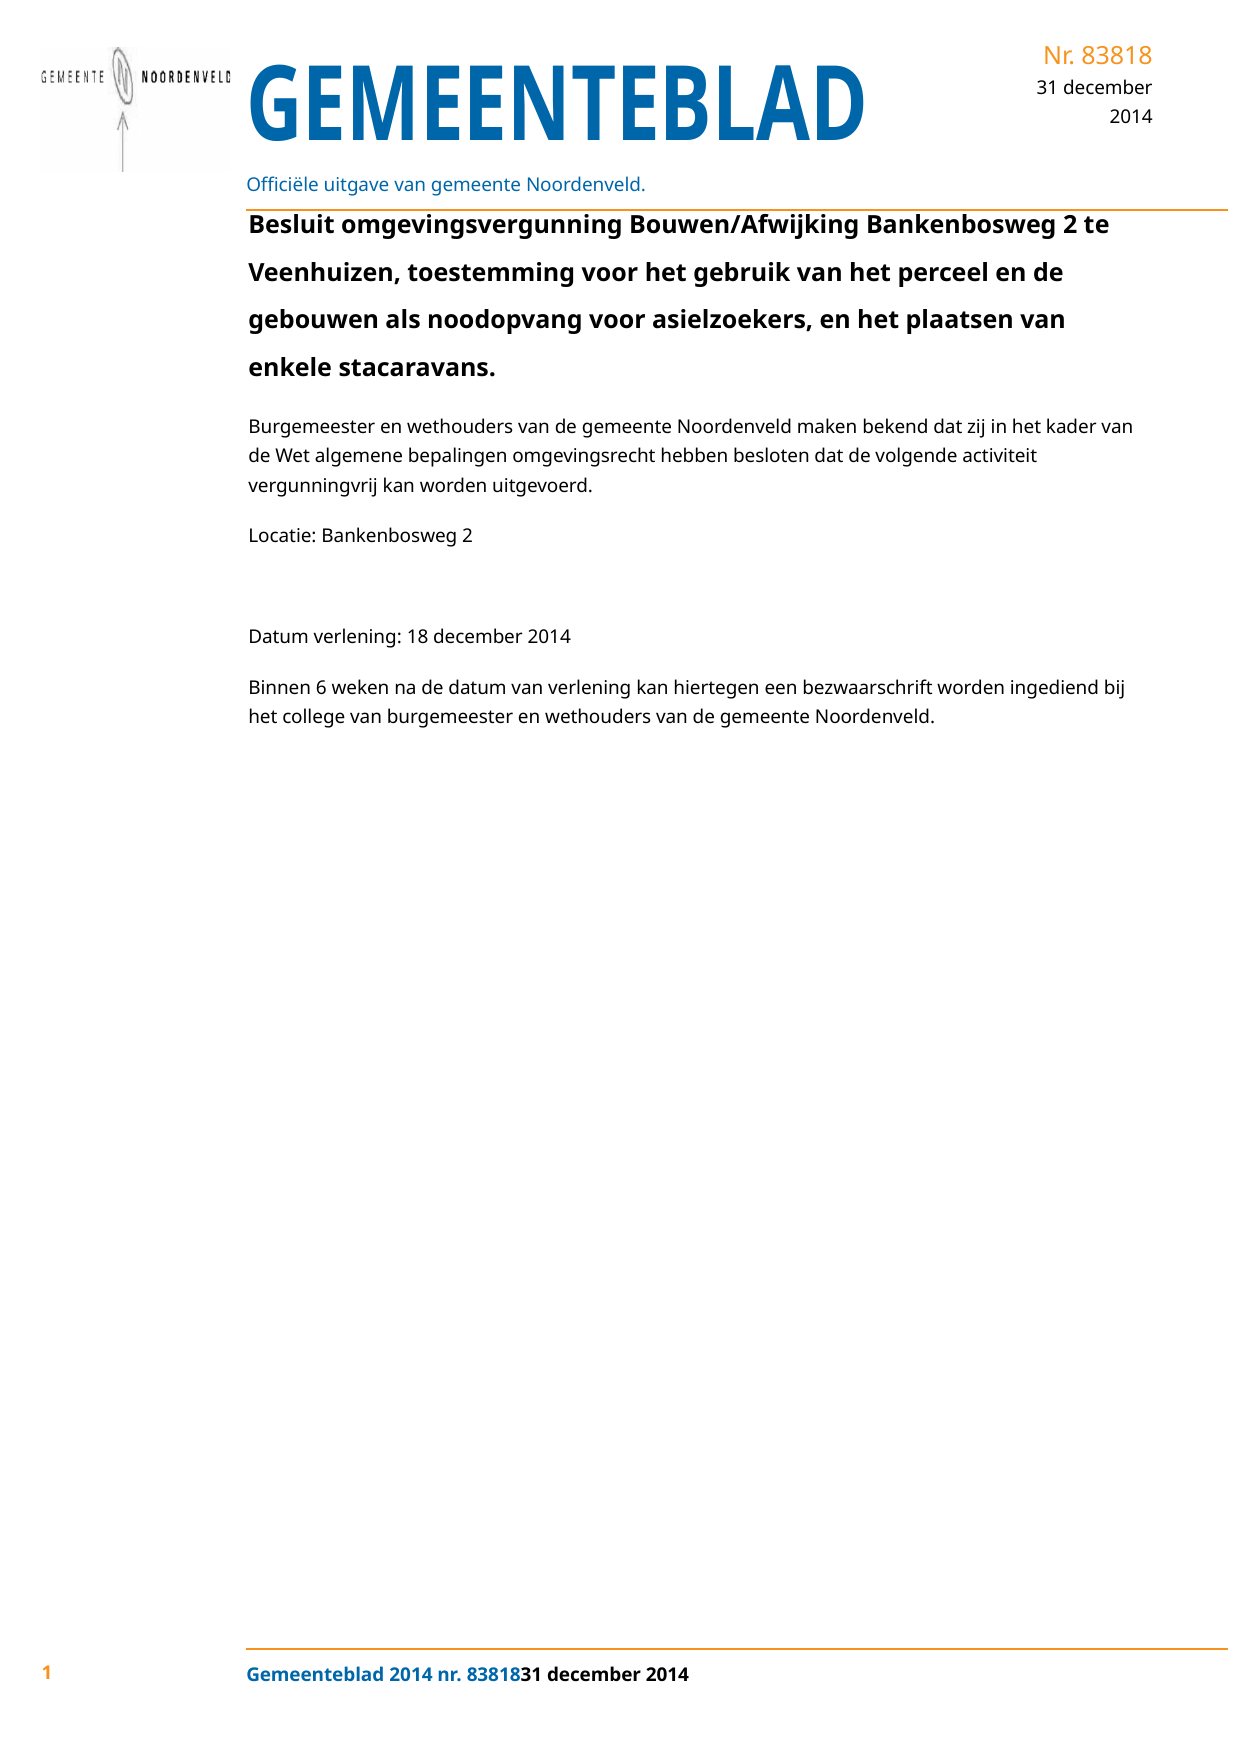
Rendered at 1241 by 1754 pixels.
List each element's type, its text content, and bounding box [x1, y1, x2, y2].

picture [41, 47, 231, 172]
text Datum verlening: 18 december 2014 [248, 623, 1152, 649]
text Binnen 6 weken na de datum van verlening kan hiertegen een bezwaarschrift worden ingediend bij het college van burgemeester en wethouders van de gemeente Noordenveld. [248, 674, 1152, 729]
text Locatie: Bankenbosweg 2 [248, 523, 1152, 548]
text Besluit omgevingsvergunning Bouwen/Afwijking Bankenbosweg 2 te Veenhuizen, toestemming voor het gebruik van het perceel en de gebouwen als noodopvang voor asielzoekers, en het plaatsen van enkele stacaravans. [248, 211, 1152, 384]
text Burgemeester en wethouders van de gemeente Noordenveld maken bekend dat zij in het kader van de Wet algemene bepalingen omgevingsrecht hebben besloten dat de volgende activiteit vergunningvrij kan worden uitgevoerd. [248, 413, 1152, 498]
